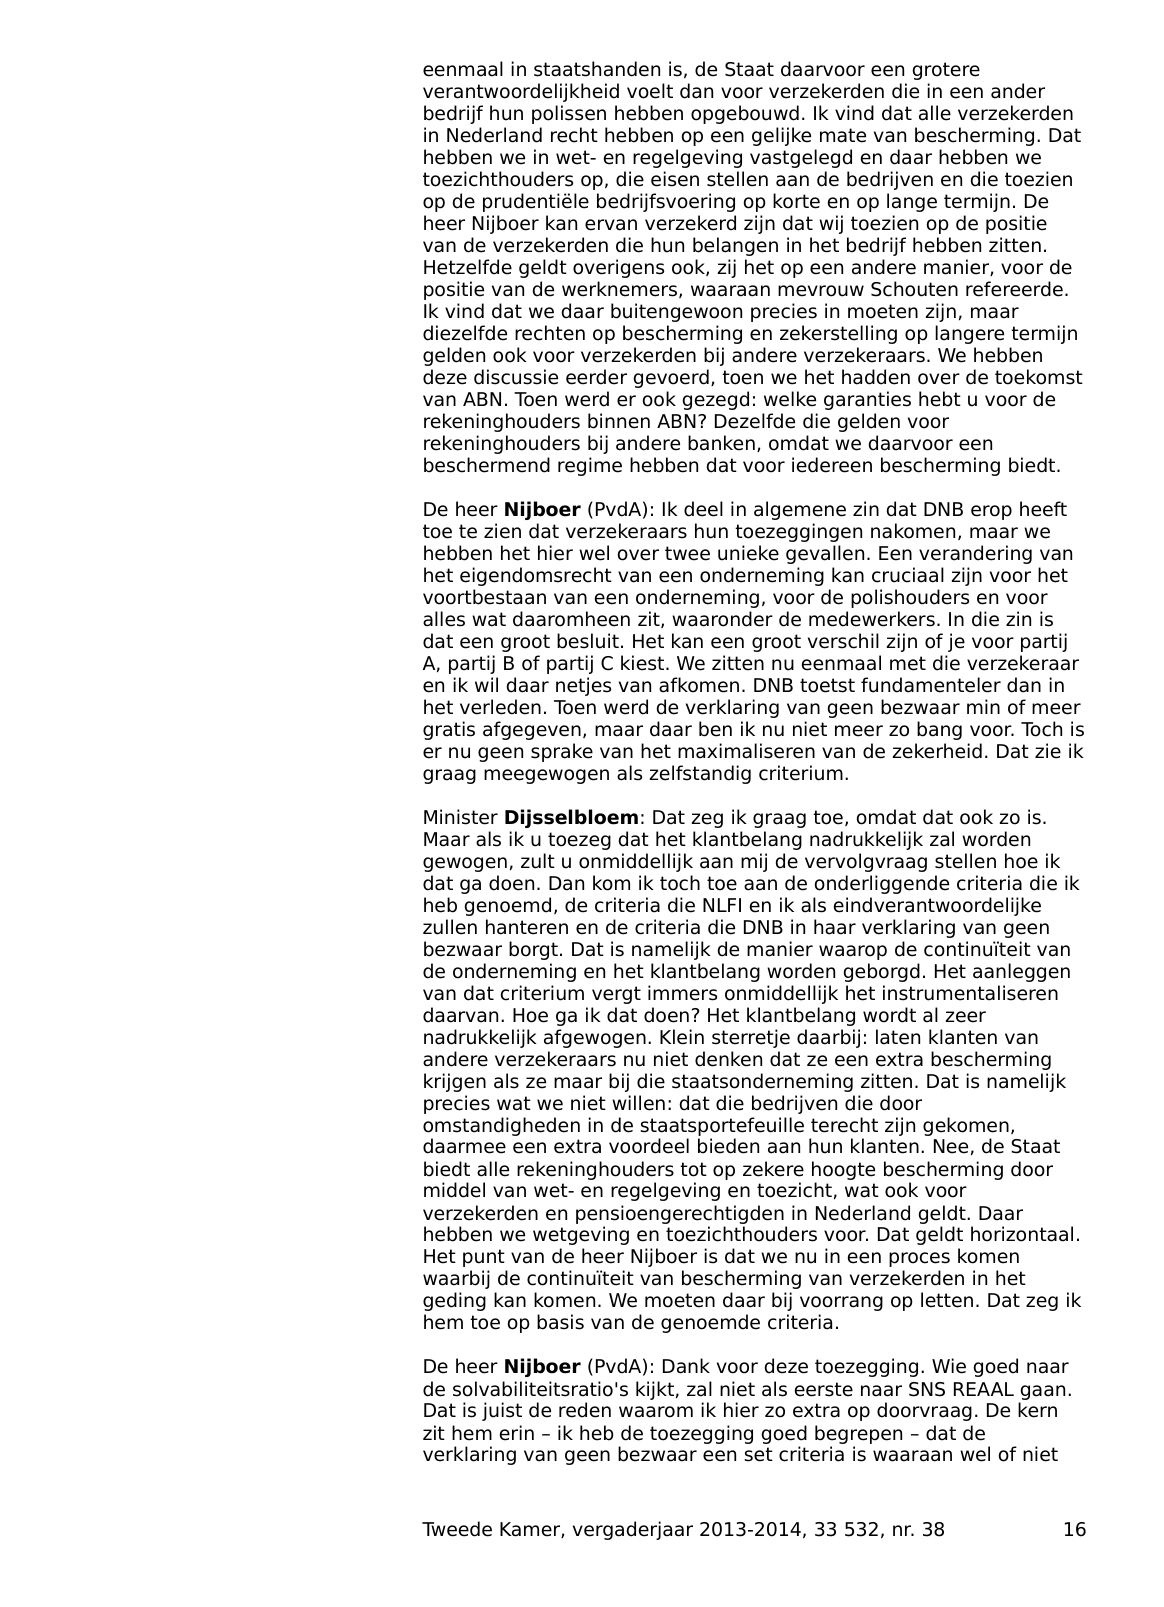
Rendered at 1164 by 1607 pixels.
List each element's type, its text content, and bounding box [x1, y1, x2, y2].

text Minister Dijsselbloem: Dat zeg ik graag toe, omdat dat ook zo is. Maar als ik u toezeg dat het klantbelang nadrukkelijk zal worden gewogen, zult u onmiddellijk aan mij de vervolgvraag stellen hoe ik dat ga doen. Dan kom ik toch toe aan de onderliggende criteria die ik heb genoemd, de criteria die NLFI en ik als eindverantwoordelijke zullen hanteren en de criteria die DNB in haar verklaring van geen bezwaar borgt. Dat is namelijk de manier waarop de continuïteit van de onderneming en het klantbelang worden geborgd. Het aanleggen van dat criterium vergt immers onmiddellijk het instrumentaliseren daarvan. Hoe ga ik dat doen? Het klantbelang wordt al zeer nadrukkelijk afgewogen. Klein sterretje daarbij: laten klanten van andere verzekeraars nu niet denken dat ze een extra bescherming krijgen als ze maar bij die staatsonderneming zitten. Dat is namelijk precies wat we niet willen: dat die bedrijven die door omstandigheden in de staatsportefeuille terecht zijn gekomen, daarmee een extra voordeel bieden aan hun klanten. Nee, de Staat biedt alle rekeninghouders tot op zekere hoogte bescherming door middel van wet- en regelgeving en toezicht, wat ook voor verzekerden en pensioengerechtigden in Nederland geldt. Daar hebben we wetgeving en toezichthouders voor. Dat geldt horizontaal. Het punt van de heer Nijboer is dat we nu in een proces komen waarbij de continuïteit van bescherming van verzekerden in het geding kan komen. We moeten daar bij voorrang op letten. Dat zeg ik hem toe op basis van de genoemde criteria. [422, 807, 1087, 1334]
text Hetzelfde geldt overigens ook, zij het op een andere manier, voor de positie van de werknemers, waaraan mevrouw Schouten refereerde. Ik vind dat we daar buitengewoon precies in moeten zijn, maar diezelfde rechten op bescherming en zekerstelling op langere termijn gelden ook voor verzekerden bij andere verzekeraars. We hebben deze discussie eerder gevoerd, toen we het hadden over de toekomst van ABN. Toen werd er ook gezegd: welke garanties hebt u voor de rekeninghouders binnen ABN? Dezelfde die gelden voor rekeninghouders bij andere banken, omdat we daarvoor een beschermend regime hebben dat voor iedereen bescherming biedt. [422, 257, 1087, 477]
text De heer Nijboer (PvdA): Dank voor deze toezegging. Wie goed naar de solvabiliteitsratio's kijkt, zal niet als eerste naar SNS REAAL gaan. Dat is juist de reden waarom ik hier zo extra op doorvraag. De kern zit hem erin – ik heb de toezegging goed begrepen – dat de verklaring van geen bezwaar een set criteria is waaraan wel of niet [422, 1356, 1087, 1466]
text eenmaal in staatshanden is, de Staat daarvoor een grotere verantwoordelijkheid voelt dan voor verzekerden die in een ander bedrijf hun polissen hebben opgebouwd. Ik vind dat alle verzekerden in Nederland recht hebben op een gelijke mate van bescherming. Dat hebben we in wet- en regelgeving vastgelegd en daar hebben we toezichthouders op, die eisen stellen aan de bedrijven en die toezien op de prudentiële bedrijfsvoering op korte en op lange termijn. De heer Nijboer kan ervan verzekerd zijn dat wij toezien op de positie van de verzekerden die hun belangen in het bedrijf hebben zitten. [422, 59, 1087, 257]
text De heer Nijboer (PvdA): Ik deel in algemene zin dat DNB erop heeft toe te zien dat verzekeraars hun toezeggingen nakomen, maar we hebben het hier wel over twee unieke gevallen. Een verandering van het eigendomsrecht van een onderneming kan cruciaal zijn voor het voortbestaan van een onderneming, voor de polishouders en voor alles wat daaromheen zit, waaronder de medewerkers. In die zin is dat een groot besluit. Het kan een groot verschil zijn of je voor partij A, partij B of partij C kiest. We zitten nu eenmaal met die verzekeraar en ik wil daar netjes van afkomen. DNB toetst fundamenteler dan in het verleden. Toen werd de verklaring van geen bezwaar min of meer gratis afgegeven, maar daar ben ik nu niet meer zo bang voor. Toch is er nu geen sprake van het maximaliseren van de zekerheid. Dat zie ik graag meegewogen als zelfstandig criterium. [422, 499, 1087, 784]
